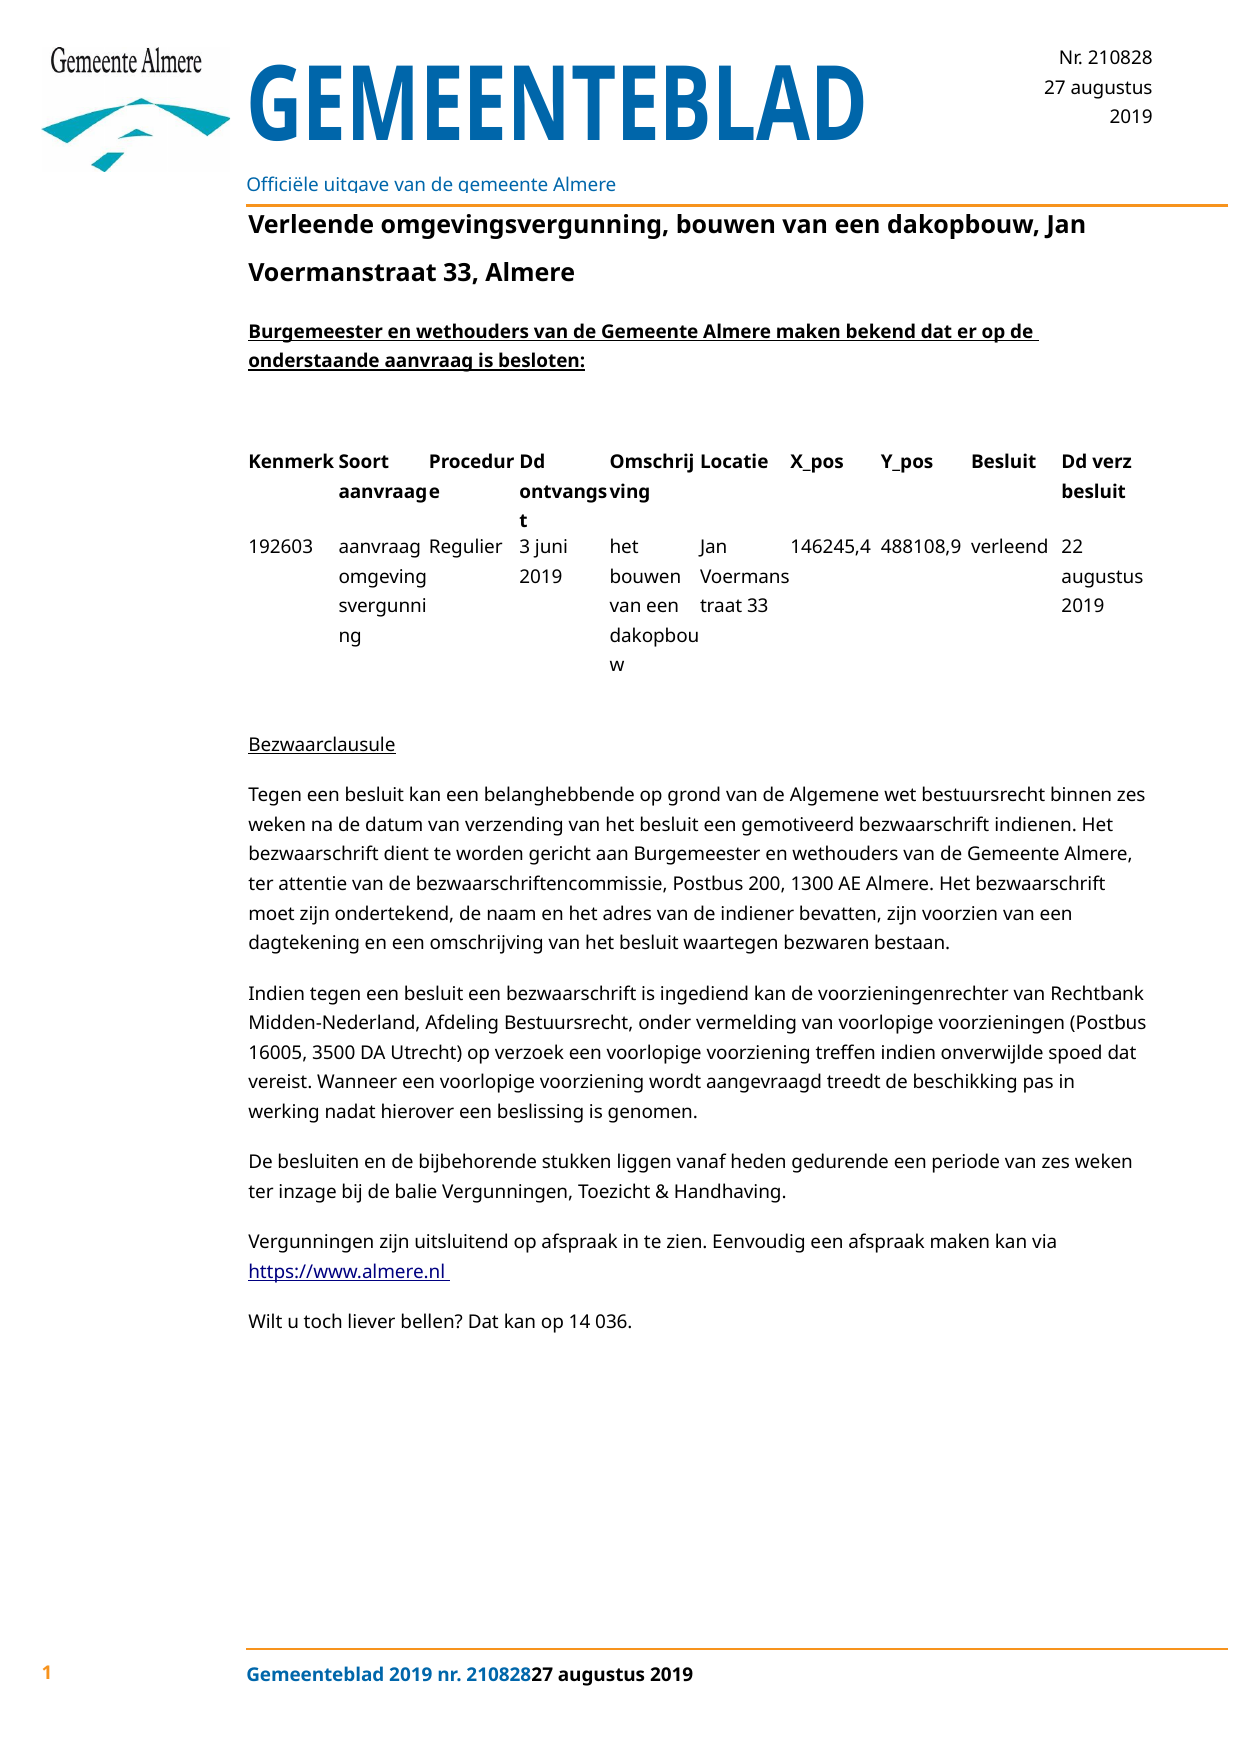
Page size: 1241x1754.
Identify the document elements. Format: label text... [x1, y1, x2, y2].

table_cell Jan Voermanstraat 33 [700, 533, 790, 677]
table_header X_pos [790, 449, 881, 533]
table_header Dd ontvangst [519, 449, 609, 533]
table_header Procedure [429, 449, 519, 533]
table_cell 3 juni 2019 [519, 533, 609, 677]
table_header Besluit [971, 449, 1061, 533]
table_cell verleend [971, 533, 1061, 677]
table_cell 22 augustus 2019 [1061, 533, 1152, 677]
table_header Soort aanvraag [338, 449, 429, 533]
table_cell het bouwen van een dakopbouw [609, 533, 700, 677]
text Indien tegen een besluit een bezwaarschrift is ingediend kan de voorzieningenrechter van Rechtbank Midden-Nederland, Afdeling Bestuursrecht, onder vermelding van voorlopige voorzieningen (Postbus 16005, 3500 DA Utrecht) op verzoek een voorlopige voorziening treffen indien onverwijlde spoed dat vereist. Wanneer een voorlopige voorziening wordt aangevraagd treedt de beschikking pas in werking nadat hierover een beslissing is genomen. [248, 980, 1152, 1124]
table_header Kenmerk [248, 449, 338, 533]
text Burgemeester en wethouders van de Gemeente Almere maken bekend dat er op de onderstaande aanvraag is besloten: [248, 318, 1152, 373]
table_cell 192603 [248, 533, 338, 677]
table_header Dd verz besluit [1061, 449, 1152, 533]
text Vergunningen zijn uitsluitend op afspraak in te zien. Eenvoudig een afspraak maken kan via https://www.almere.nl [248, 1228, 1152, 1284]
text Tegen een besluit kan een belanghebbende op grond van de Algemene wet bestuursrecht binnen zes weken na de datum van verzending van het besluit een gemotiveerd bezwaarschrift indienen. Het bezwaarschrift dient te worden gericht aan Burgemeester en wethouders van de Gemeente Almere, ter attentie van de bezwaarschriftencommissie, Postbus 200, 1300 AE Almere. Het bezwaarschrift moet zijn ondertekend, de naam en het adres van de indiener bevatten, zijn voorzien van een dagtekening en een omschrijving van het besluit waartegen bezwaren bestaan. [248, 781, 1152, 955]
table_cell 146245,4 [790, 533, 881, 677]
table_header Locatie [700, 449, 790, 533]
picture [41, 47, 231, 172]
table_header Omschrijving [609, 449, 700, 533]
table_header Y_pos [881, 449, 971, 533]
table_cell aanvraag omgevingsvergunning [338, 533, 429, 677]
text De besluiten en de bijbehorende stukken liggen vanaf heden gedurende een periode van zes weken ter inzage bij de balie Vergunningen, Toezicht & Handhaving. [248, 1148, 1152, 1204]
text Verleende omgevingsvergunning, bouwen van een dakopbouw, Jan Voermanstraat 33, Almere [248, 207, 1152, 288]
table_cell 488108,9 [881, 533, 971, 677]
text Wilt u toch liever bellen? Dat kan op 14 036. [248, 1308, 1152, 1334]
text Bezwaarclausule [248, 731, 1152, 757]
table_cell Regulier [429, 533, 519, 677]
